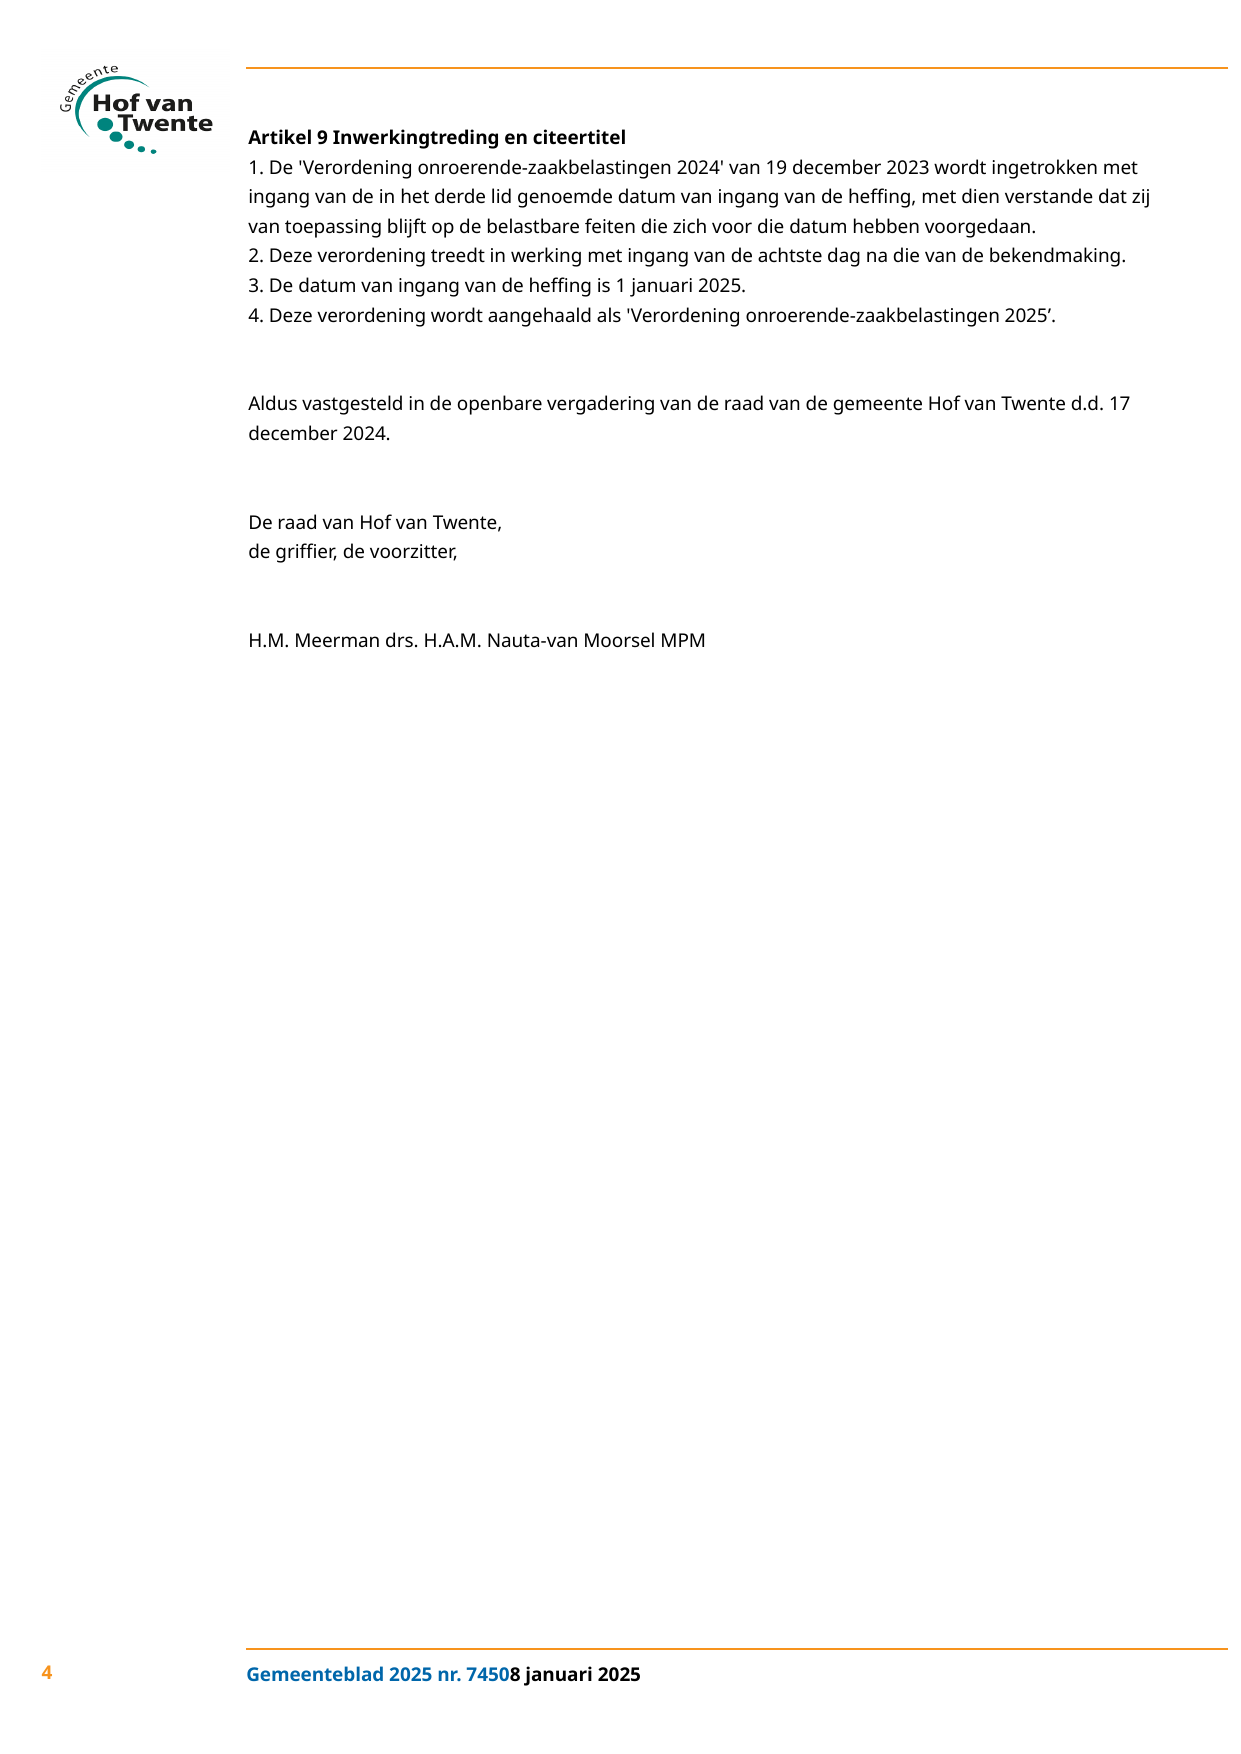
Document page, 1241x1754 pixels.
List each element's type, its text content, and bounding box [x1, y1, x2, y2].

text Artikel 9 Inwerkingtreding en citeertitel [248, 124, 1152, 150]
text 1. De 'Verordening onroerende-zaakbelastingen 2024' van 19 december 2023 wordt ingetrokken met ingang van de in het derde lid genoemde datum van ingang van de heffing, met dien verstande dat zij van toepassing blijft op de belastbare feiten die zich voor die datum hebben voorgedaan. [248, 154, 1152, 239]
text Aldus vastgesteld in de openbare vergadering van de raad van de gemeente Hof van Twente d.d. 17 december 2024. [248, 391, 1152, 446]
text De raad van Hof van Twente, [248, 509, 1152, 535]
text 4. Deze verordening wordt aangehaald als 'Verordening onroerende-zaakbelastingen 2025’. [248, 302, 1152, 328]
picture [41, 47, 231, 172]
text 2. Deze verordening treedt in werking met ingang van de achtste dag na die van de bekendmaking. [248, 243, 1152, 268]
text H.M. Meerman drs. H.A.M. Nauta-van Moorsel MPM [248, 627, 1152, 653]
text de griffier, de voorzitter, [248, 538, 1152, 564]
text 3. De datum van ingang van de heffing is 1 januari 2025. [248, 272, 1152, 298]
